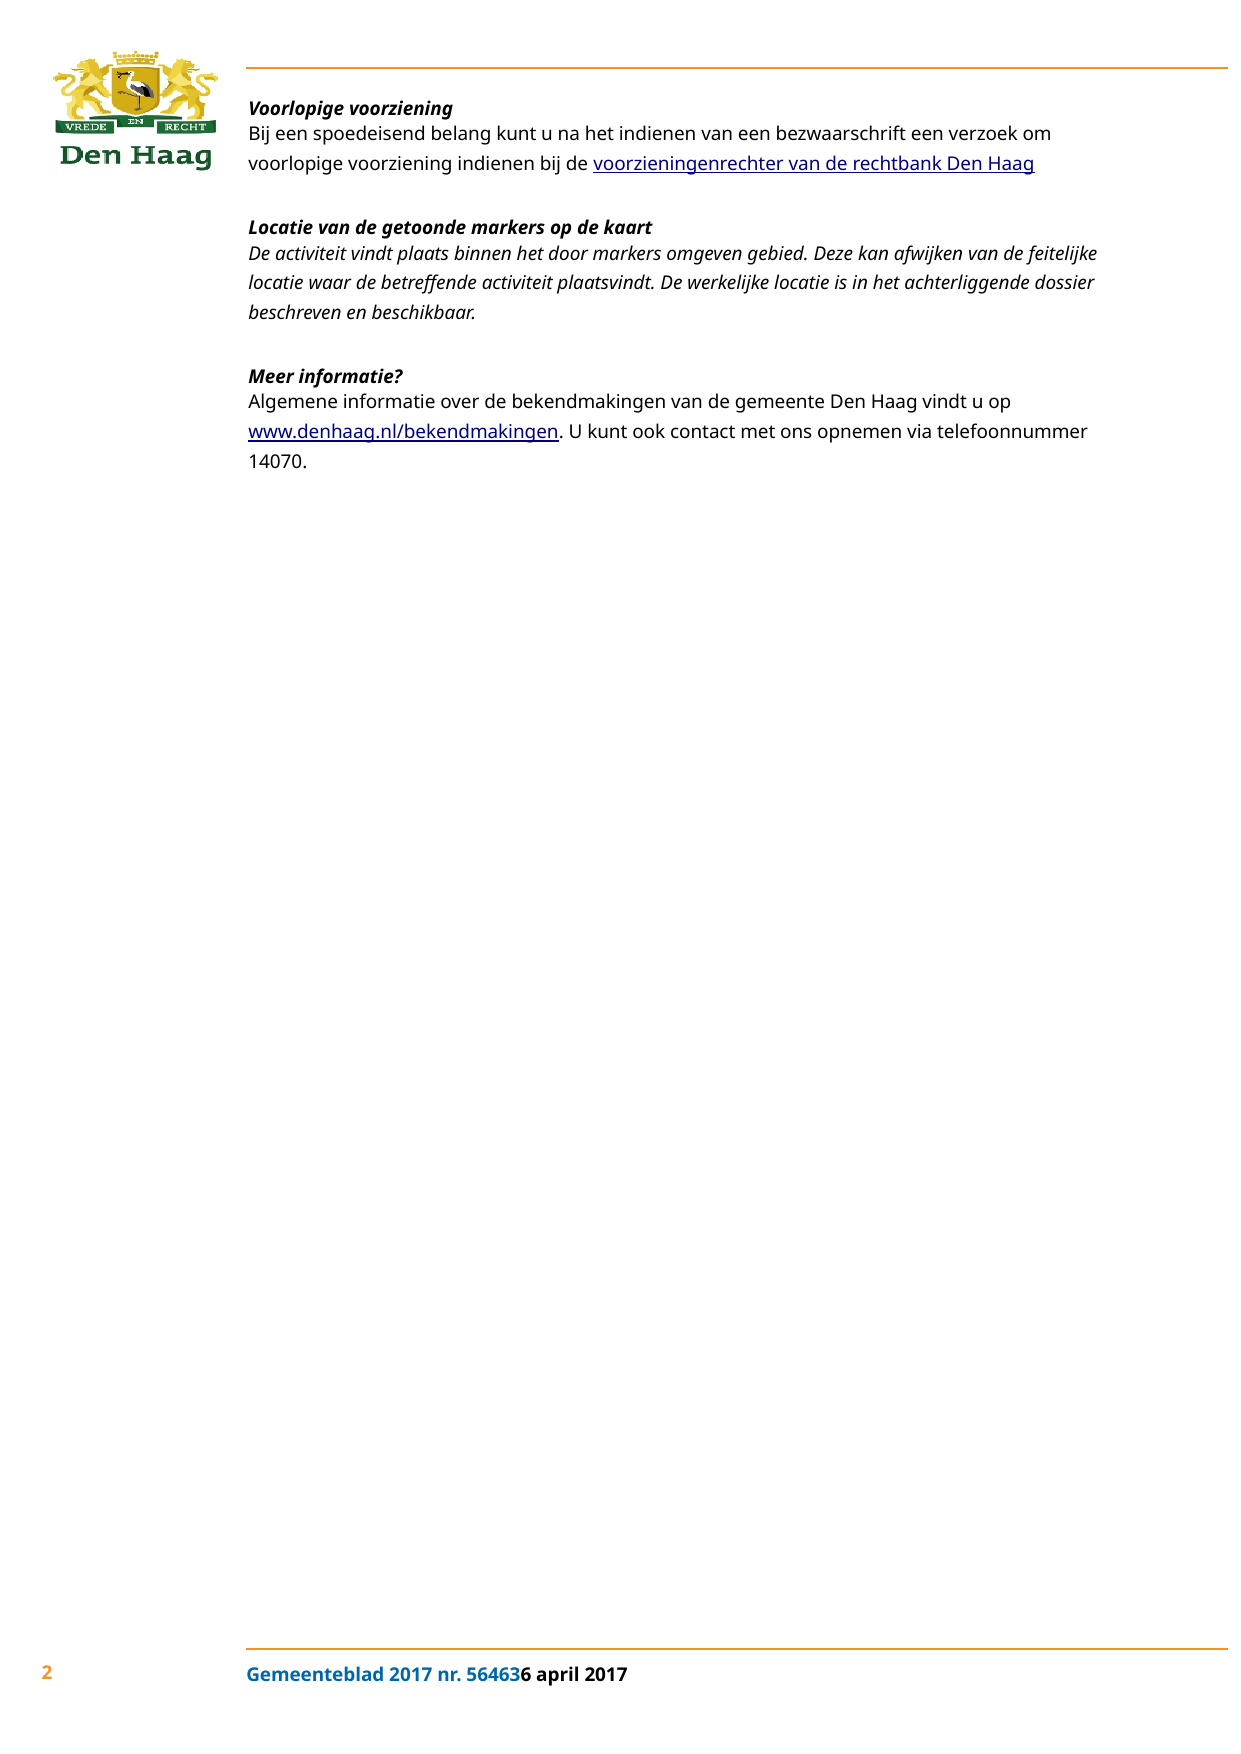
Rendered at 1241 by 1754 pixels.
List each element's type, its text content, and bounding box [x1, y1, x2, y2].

text Voorlopige voorziening [248, 95, 1152, 121]
text Bij een spoedeisend belang kunt u na het indienen van een bezwaarschrift een verzoek om voorlopige voorziening indienen bij de voorzieningenrechter van de rechtbank Den Haag [248, 121, 1152, 176]
text Algemene informatie over de bekendmakingen van de gemeente Den Haag vindt u op www.denhaag.nl/bekendmakingen. U kunt ook contact met ons opnemen via telefoonnummer 14070. [248, 389, 1152, 473]
picture [41, 47, 231, 172]
text De activiteit vindt plaats binnen het door markers omgeven gebied. Deze kan afwijken van de feitelijke locatie waar de betreffende activiteit plaatsvindt. De werkelijke locatie is in het achterliggende dossier beschreven en beschikbaar. [248, 240, 1152, 325]
text Meer informatie? [248, 363, 1152, 389]
text Locatie van de getoonde markers op de kaart [248, 214, 1152, 240]
